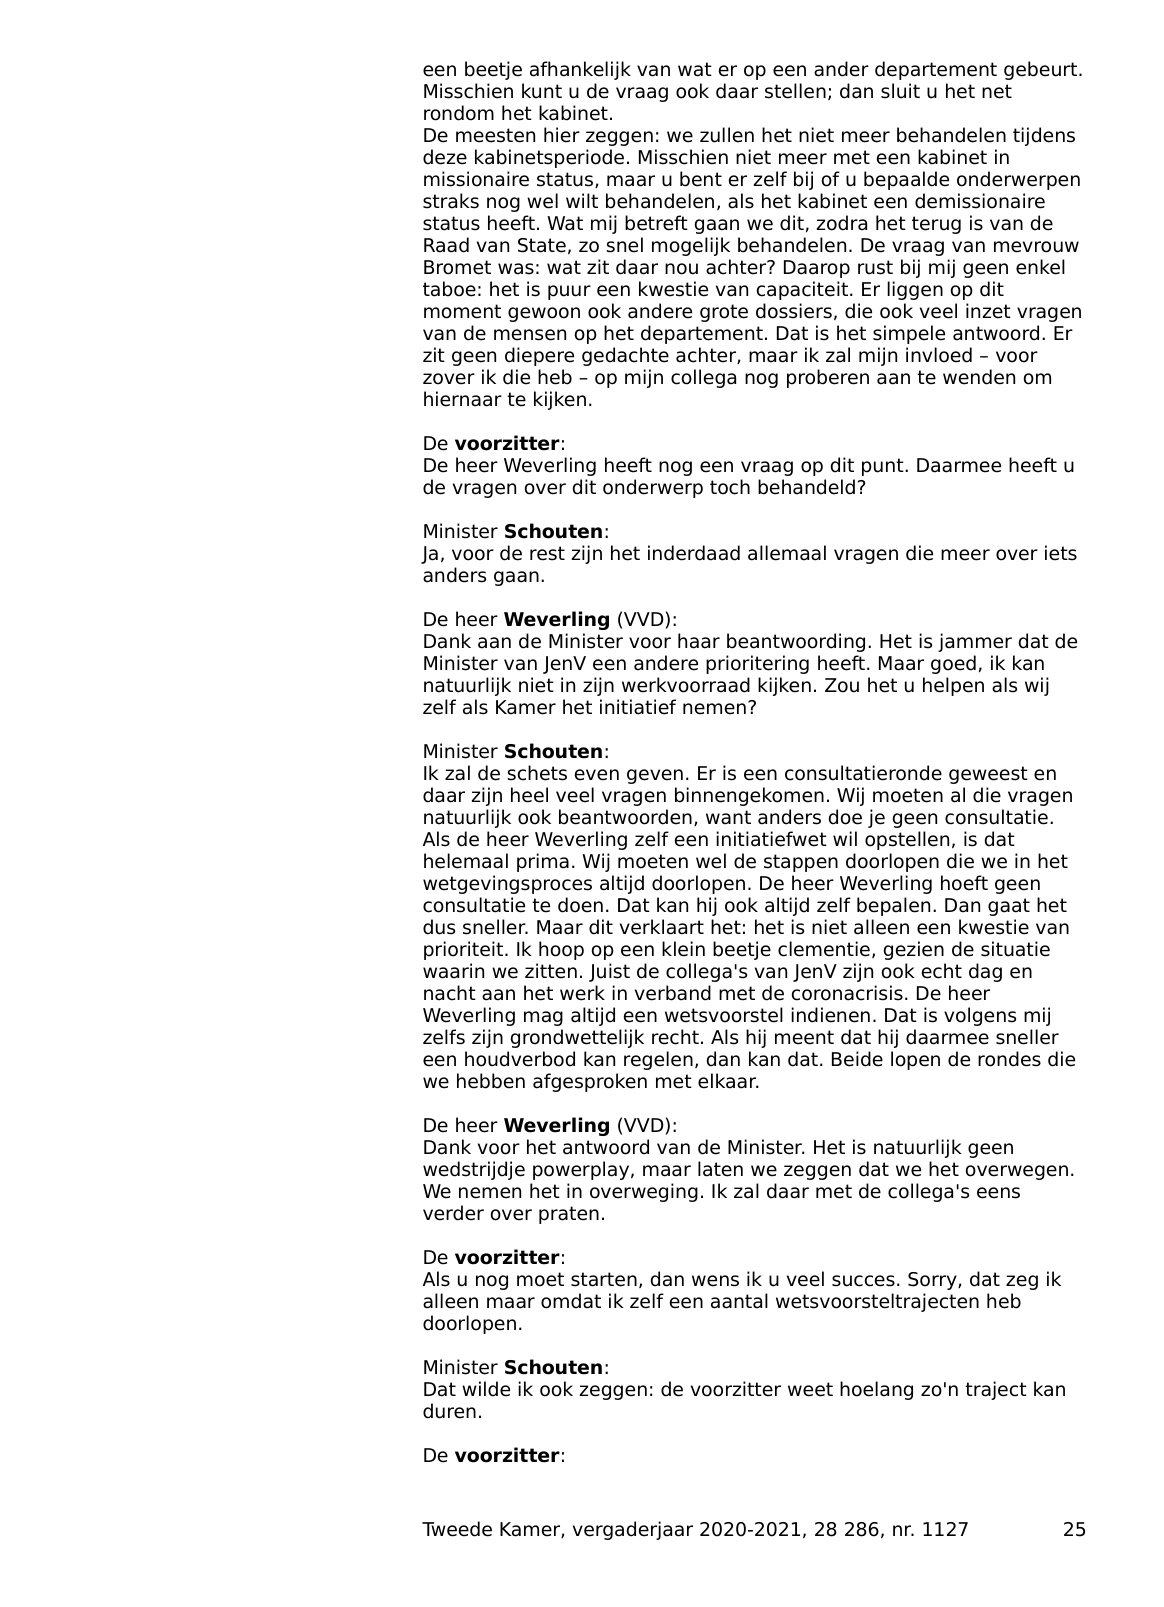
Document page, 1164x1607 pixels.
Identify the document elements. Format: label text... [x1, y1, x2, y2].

text De heer Weverling heeft nog een vraag op dit punt. Daarmee heeft u de vragen over dit onderwerp toch behandeld? [422, 455, 1087, 499]
text De heer Weverling (VVD): [422, 1115, 1087, 1137]
text De meesten hier zeggen: we zullen het niet meer behandelen tijdens deze kabinetsperiode. Misschien niet meer met een kabinet in missionaire status, maar u bent er zelf bij of u bepaalde onderwerpen straks nog wel wilt behandelen, als het kabinet een demissionaire status heeft. Wat mij betreft gaan we dit, zodra het terug is van de Raad van State, zo snel mogelijk behandelen. De vraag van mevrouw Bromet was: wat zit daar nou achter? Daarop rust bij mij geen enkel taboe: het is puur een kwestie van capaciteit. Er liggen op dit moment gewoon ook andere grote dossiers, die ook veel inzet vragen van de mensen op het departement. Dat is het simpele antwoord. Er zit geen diepere gedachte achter, maar ik zal mijn invloed – voor zover ik die heb – op mijn collega nog proberen aan te wenden om hiernaar te kijken. [422, 125, 1087, 411]
text De heer Weverling (VVD): [422, 609, 1087, 631]
text Dank aan de Minister voor haar beantwoording. Het is jammer dat de Minister van JenV een andere prioritering heeft. Maar goed, ik kan natuurlijk niet in zijn werkvoorraad kijken. Zou het u helpen als wij zelf als Kamer het initiatief nemen? [422, 631, 1087, 719]
text De voorzitter: [422, 1247, 1087, 1269]
text Minister Schouten: [422, 741, 1087, 763]
text Ja, voor de rest zijn het inderdaad allemaal vragen die meer over iets anders gaan. [422, 543, 1087, 587]
text Minister Schouten: [422, 1357, 1087, 1379]
text Minister Schouten: [422, 521, 1087, 543]
text Dat wilde ik ook zeggen: de voorzitter weet hoelang zo'n traject kan duren. [422, 1379, 1087, 1423]
text Als u nog moet starten, dan wens ik u veel succes. Sorry, dat zeg ik alleen maar omdat ik zelf een aantal wetsvoorsteltrajecten heb doorlopen. [422, 1269, 1087, 1335]
text Dank voor het antwoord van de Minister. Het is natuurlijk geen wedstrijdje powerplay, maar laten we zeggen dat we het overwegen. We nemen het in overweging. Ik zal daar met de collega's eens verder over praten. [422, 1137, 1087, 1225]
text Ik zal de schets even geven. Er is een consultatieronde geweest en daar zijn heel veel vragen binnengekomen. Wij moeten al die vragen natuurlijk ook beantwoorden, want anders doe je geen consultatie. Als de heer Weverling zelf een initiatiefwet wil opstellen, is dat helemaal prima. Wij moeten wel de stappen doorlopen die we in het wetgevingsproces altijd doorlopen. De heer Weverling hoeft geen consultatie te doen. Dat kan hij ook altijd zelf bepalen. Dan gaat het dus sneller. Maar dit verklaart het: het is niet alleen een kwestie van prioriteit. Ik hoop op een klein beetje clementie, gezien de situatie waarin we zitten. Juist de collega's van JenV zijn ook echt dag en nacht aan het werk in verband met de coronacrisis. De heer Weverling mag altijd een wetsvoorstel indienen. Dat is volgens mij zelfs zijn grondwettelijk recht. Als hij meent dat hij daarmee sneller een houdverbod kan regelen, dan kan dat. Beide lopen de rondes die we hebben afgesproken met elkaar. [422, 763, 1087, 1093]
text een beetje afhankelijk van wat er op een ander departement gebeurt. Misschien kunt u de vraag ook daar stellen; dan sluit u het net rondom het kabinet. [422, 59, 1087, 125]
text De voorzitter: [422, 1445, 1087, 1467]
text De voorzitter: [422, 433, 1087, 455]
